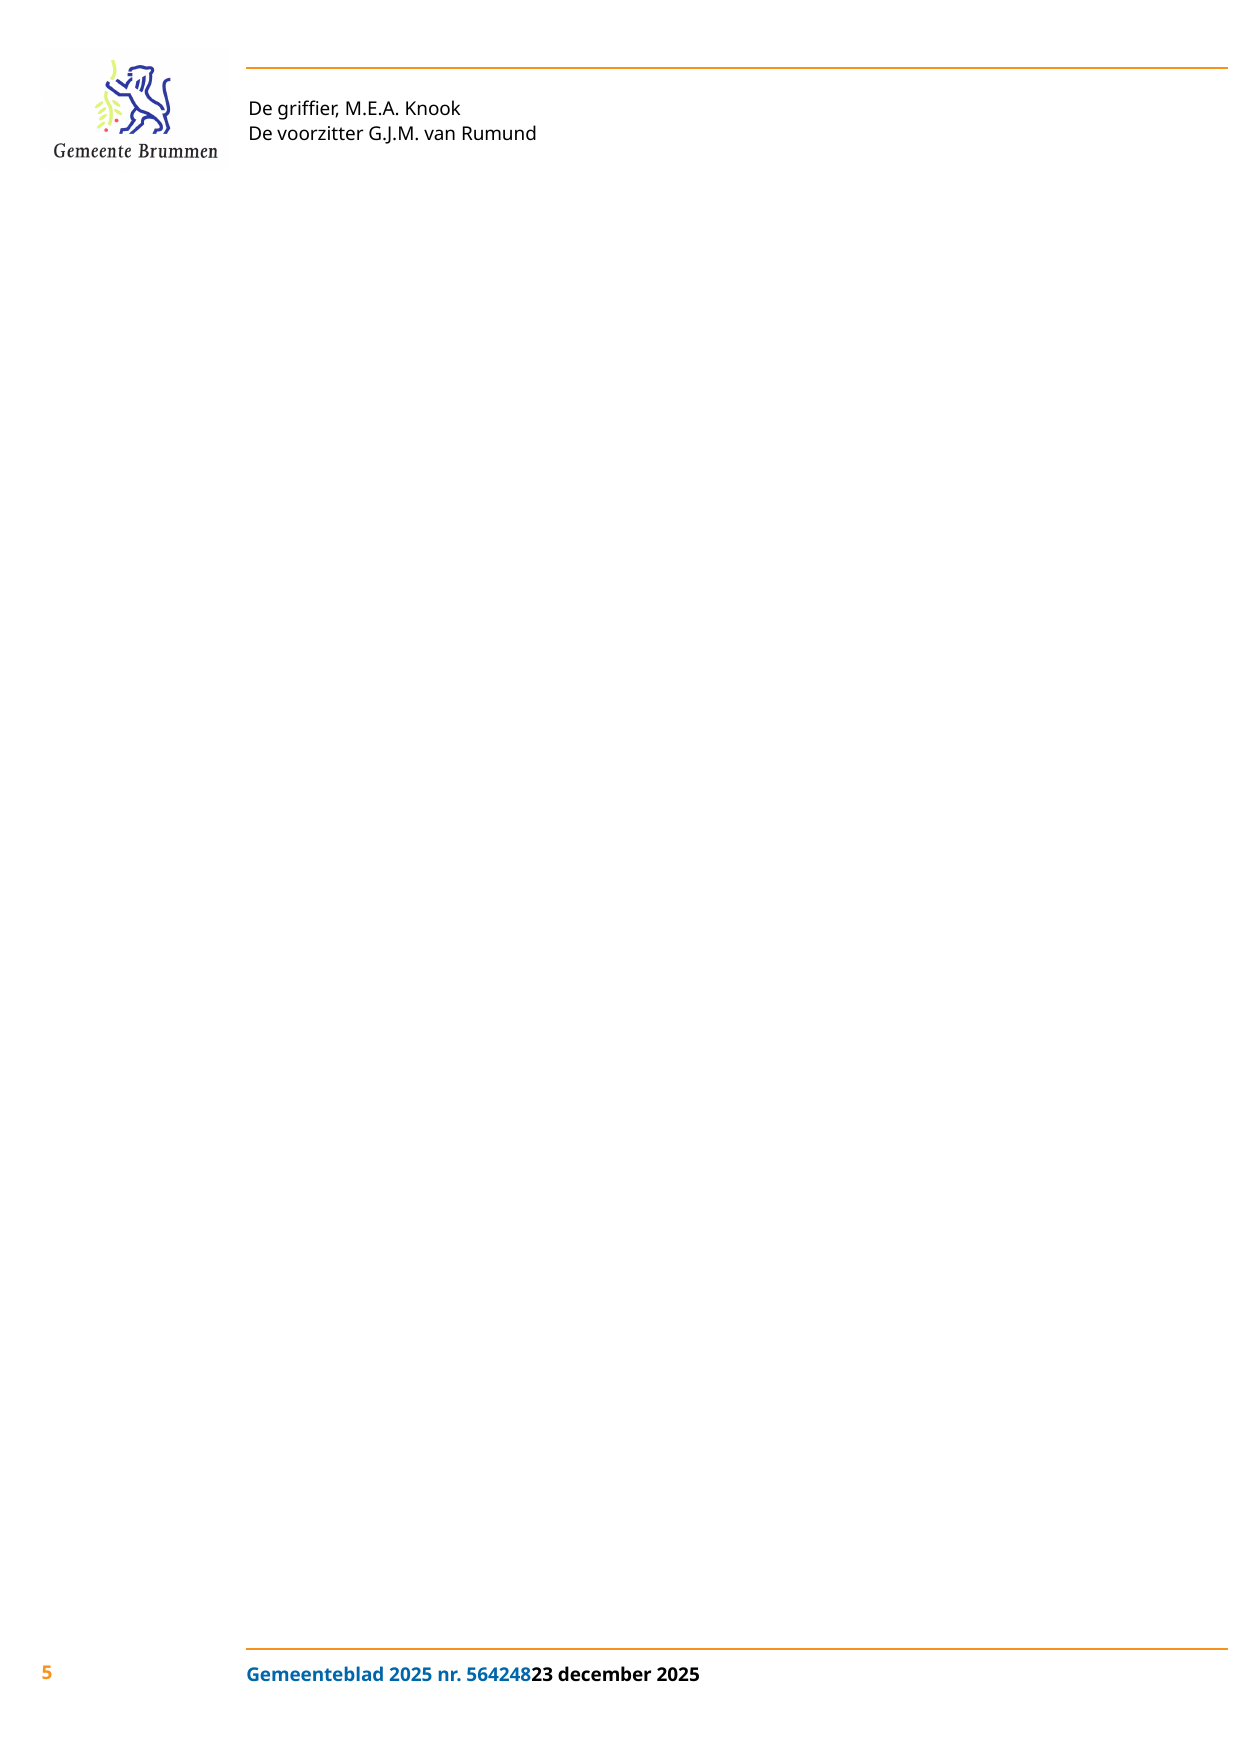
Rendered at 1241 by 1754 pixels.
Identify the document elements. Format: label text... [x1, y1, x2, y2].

text De griffier, M.E.A. Knook [248, 95, 1152, 121]
picture [41, 47, 231, 172]
text De voorzitter G.J.M. van Rumund [248, 121, 1152, 146]
